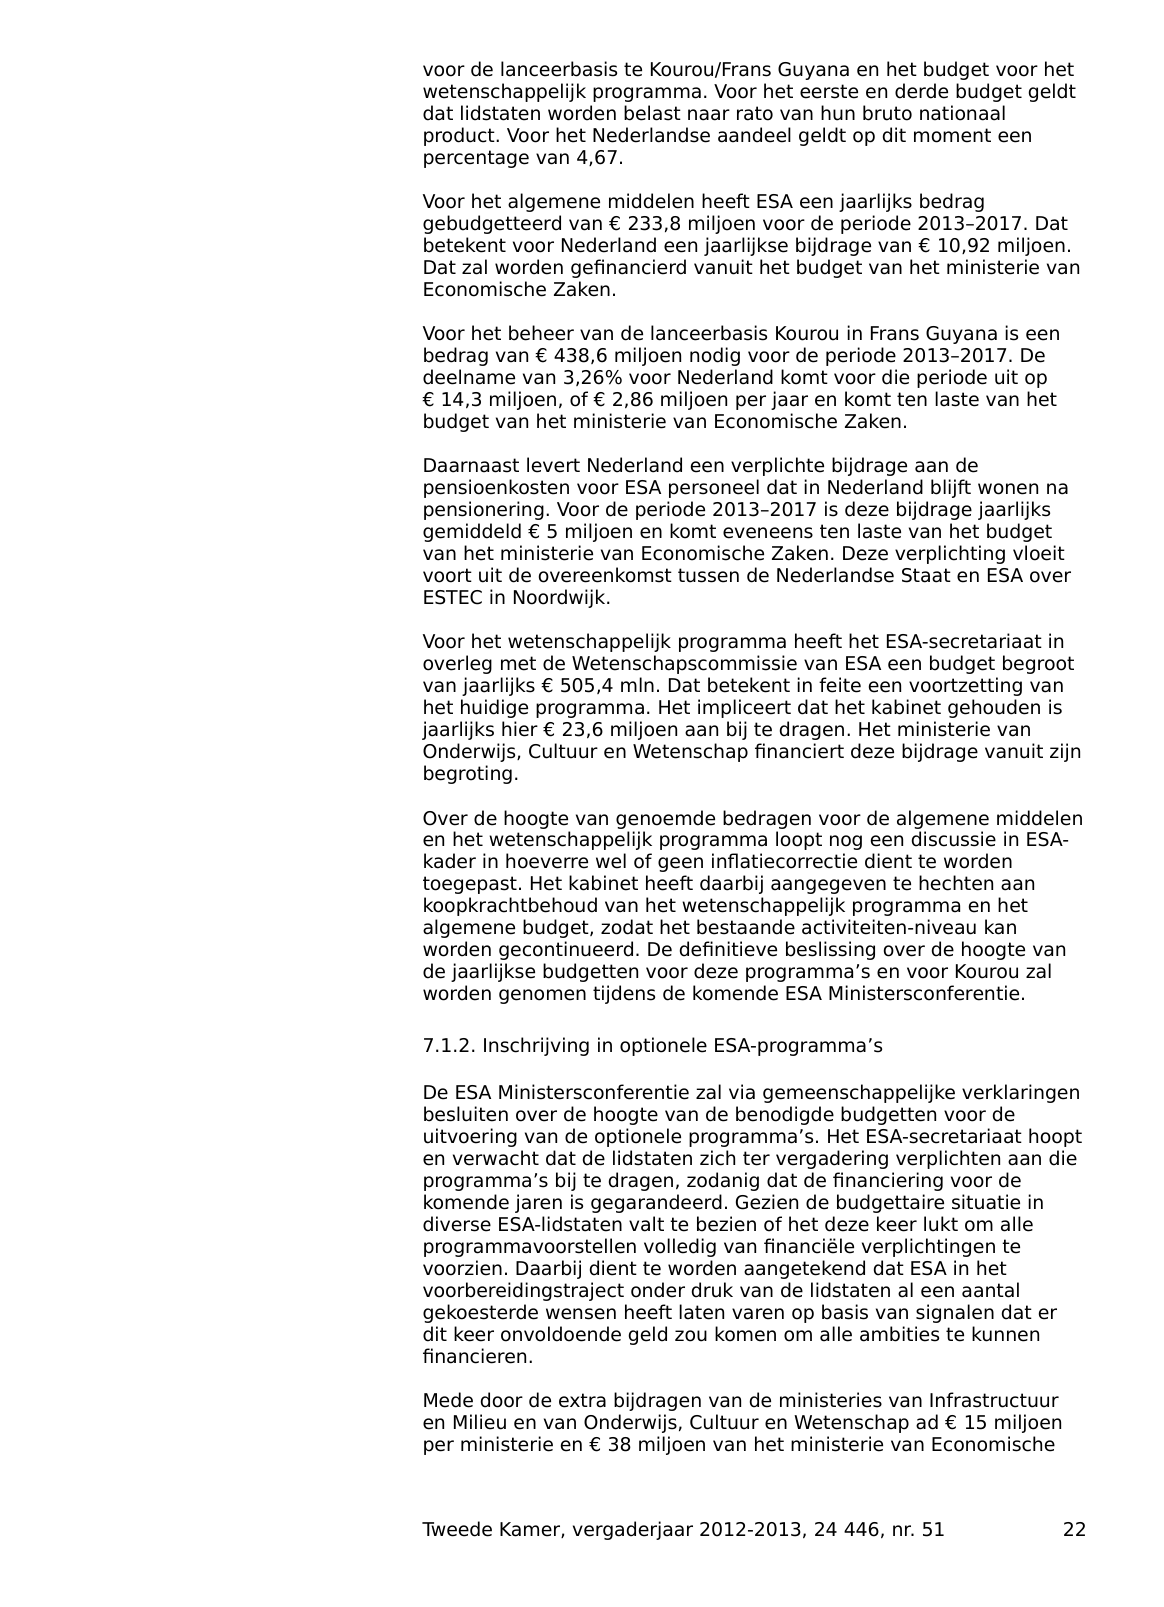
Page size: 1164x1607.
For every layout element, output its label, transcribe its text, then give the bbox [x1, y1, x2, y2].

text Voor het algemene middelen heeft ESA een jaarlijks bedrag gebudgetteerd van € 233,8 miljoen voor de periode 2013–2017. Dat betekent voor Nederland een jaarlijkse bijdrage van € 10,92 miljoen. Dat zal worden gefinancierd vanuit het budget van het ministerie van Economische Zaken. [422, 191, 1087, 301]
text De ESA Ministersconferentie zal via gemeenschappelijke verklaringen besluiten over de hoogte van de benodigde budgetten voor de uitvoering van de optionele programma’s. Het ESA-secretariaat hoopt en verwacht dat de lidstaten zich ter vergadering verplichten aan die programma’s bij te dragen, zodanig dat de financiering voor de komende jaren is gegarandeerd. Gezien de budgettaire situatie in diverse ESA-lidstaten valt te bezien of het deze keer lukt om alle programmavoorstellen volledig van financiële verplichtingen te voorzien. Daarbij dient te worden aangetekend dat ESA in het voorbereidingstraject onder druk van de lidstaten al een aantal gekoesterde wensen heeft laten varen op basis van signalen dat er dit keer onvoldoende geld zou komen om alle ambities te kunnen financieren. [422, 1082, 1087, 1368]
text Daarnaast levert Nederland een verplichte bijdrage aan de pensioenkosten voor ESA personeel dat in Nederland blijft wonen na pensionering. Voor de periode 2013–2017 is deze bijdrage jaarlijks gemiddeld € 5 miljoen en komt eveneens ten laste van het budget van het ministerie van Economische Zaken. Deze verplichting vloeit voort uit de overeenkomst tussen de Nederlandse Staat en ESA over ESTEC in Noordwijk. [422, 455, 1087, 609]
text Over de hoogte van genoemde bedragen voor de algemene middelen en het wetenschappelijk programma loopt nog een discussie in ESA-kader in hoeverre wel of geen inflatiecorrectie dient te worden toegepast. Het kabinet heeft daarbij aangegeven te hechten aan koopkrachtbehoud van het wetenschappelijk programma en het algemene budget, zodat het bestaande activiteiten-niveau kan worden gecontinueerd. De definitieve beslissing over de hoogte van de jaarlijkse budgetten voor deze programma’s en voor Kourou zal worden genomen tijdens de komende ESA Ministersconferentie. [422, 807, 1087, 1005]
text Voor het wetenschappelijk programma heeft het ESA-secretariaat in overleg met de Wetenschapscommissie van ESA een budget begroot van jaarlijks € 505,4 mln. Dat betekent in feite een voortzetting van het huidige programma. Het impliceert dat het kabinet gehouden is jaarlijks hier € 23,6 miljoen aan bij te dragen. Het ministerie van Onderwijs, Cultuur en Wetenschap financiert deze bijdrage vanuit zijn begroting. [422, 631, 1087, 785]
text Mede door de extra bijdragen van de ministeries van Infrastructuur en Milieu en van Onderwijs, Cultuur en Wetenschap ad € 15 miljoen per ministerie en € 38 miljoen van het ministerie van Economische [422, 1390, 1087, 1456]
text Voor het beheer van de lanceerbasis Kourou in Frans Guyana is een bedrag van € 438,6 miljoen nodig voor de periode 2013–2017. De deelname van 3,26% voor Nederland komt voor die periode uit op € 14,3 miljoen, of € 2,86 miljoen per jaar en komt ten laste van het budget van het ministerie van Economische Zaken. [422, 323, 1087, 433]
text voor de lanceerbasis te Kourou/Frans Guyana en het budget voor het wetenschappelijk programma. Voor het eerste en derde budget geldt dat lidstaten worden belast naar rato van hun bruto nationaal product. Voor het Nederlandse aandeel geldt op dit moment een percentage van 4,67. [422, 59, 1087, 169]
subtitle 7.1.2. Inschrijving in optionele ESA-programma’s [422, 1035, 1087, 1057]
